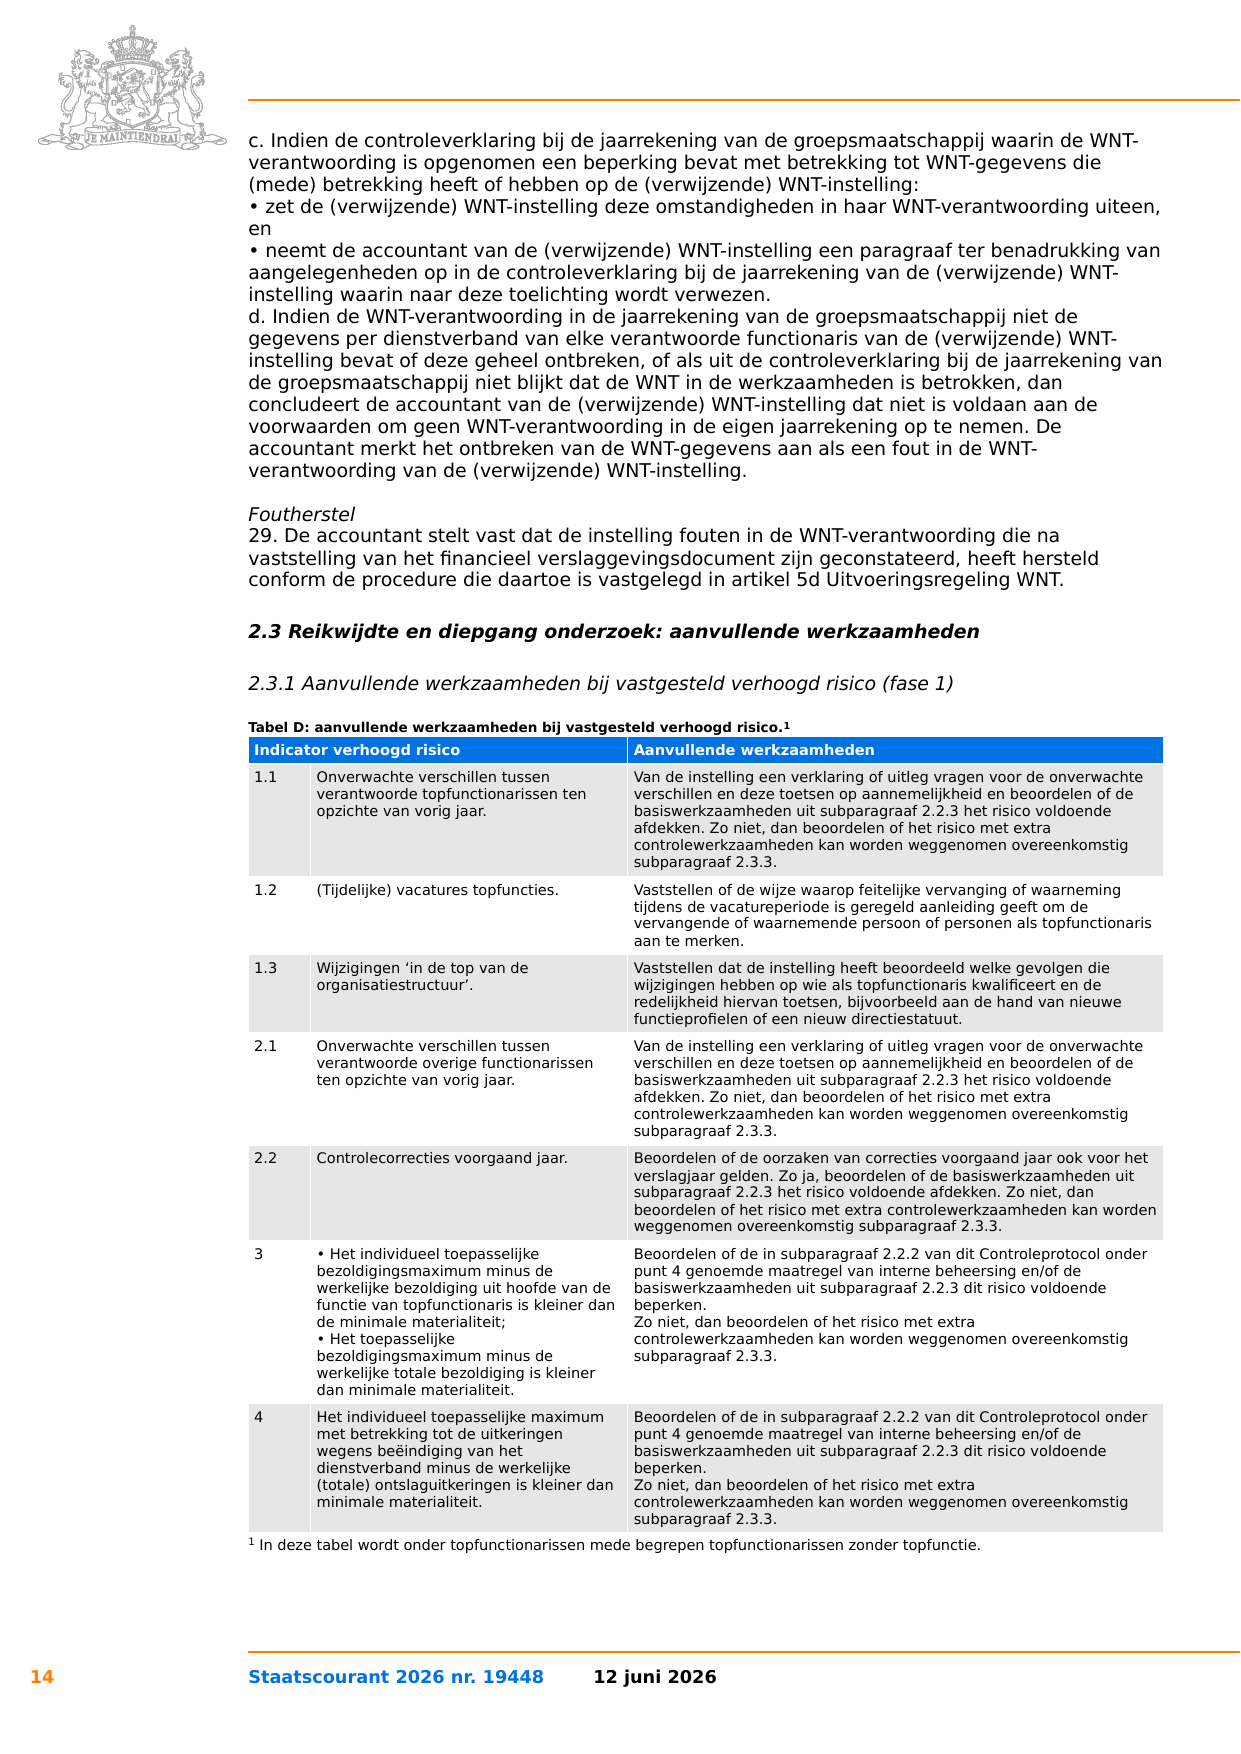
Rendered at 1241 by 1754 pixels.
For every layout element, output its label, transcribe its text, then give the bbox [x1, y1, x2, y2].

table_cell Onverwachte verschillen tussen verantwoorde overige functionarissen ten opzichte van vorig jaar. [311, 1034, 627, 1145]
table_cell Indicator verhoogd risico [249, 737, 627, 763]
table_cell Vaststellen of de wijze waarop feitelijke vervanging of waarneming tijdens de vacatureperiode is geregeld aanleiding geeft om de vervangende of waarnemende persoon of personen als topfunctionaris aan te merken. [628, 877, 1163, 954]
text • zet de (verwijzende) WNT-instelling deze omstandigheden in haar WNT-verantwoording uiteen, en [248, 196, 1163, 240]
text • neemt de accountant van de (verwijzende) WNT-instelling een paragraaf ter benadrukking van aangelegenheden op in de controleverklaring bij de jaarrekening van de (verwijzende) WNT-instelling waarin naar deze toelichting wordt verwezen. [248, 240, 1163, 306]
text d. Indien de WNT-verantwoording in de jaarrekening van de groepsmaatschappij niet de gegevens per dienstverband van elke verantwoorde functionaris van de (verwijzende) WNT-instelling bevat of deze geheel ontbreken, of als uit de controleverklaring bij de jaarrekening van de groepsmaatschappij niet blijkt dat de WNT in de werkzaamheden is betrokken, dan concludeert de accountant van de (verwijzende) WNT-instelling dat niet is voldaan aan de voorwaarden om geen WNT-verantwoording in de eigen jaarrekening op te nemen. De accountant merkt het ontbreken van de WNT-gegevens aan als een fout in de WNT-verantwoording van de (verwijzende) WNT-instelling. [248, 306, 1163, 482]
table_cell Het individueel toepasselijke maximum met betrekking tot de uitkeringen wegens beëindiging van het dienstverband minus de werkelijke (totale) ontslaguitkeringen is kleiner dan minimale materialiteit. [311, 1404, 627, 1532]
table_cell Aanvullende werkzaamheden [628, 737, 1163, 763]
table_cell Onverwachte verschillen tussen verantwoorde topfunctionarissen ten opzichte van vorig jaar. [311, 765, 627, 876]
picture [38, 25, 227, 150]
table_cell 1.1 [249, 765, 310, 876]
table_cell 2.1 [249, 1034, 310, 1145]
table_cell Beoordelen of de in subparagraaf 2.2.2 van dit Controleprotocol onder punt 4 genoemde maatregel van interne beheersing en/of de basiswerkzaamheden uit subparagraaf 2.2.3 dit risico voldoende beperken. Zo niet, dan beoordelen of het risico met extra controlewerkzaamheden kan worden weggenomen overeenkomstig subparagraaf 2.3.3. [628, 1404, 1163, 1532]
table_cell 1.3 [249, 955, 310, 1032]
table_cell Beoordelen of de in subparagraaf 2.2.2 van dit Controleprotocol onder punt 4 genoemde maatregel van interne beheersing en/of de basiswerkzaamheden uit subparagraaf 2.2.3 dit risico voldoende beperken. Zo niet, dan beoordelen of het risico met extra controlewerkzaamheden kan worden weggenomen overeenkomstig subparagraaf 2.3.3. [628, 1241, 1163, 1403]
table_header Tabel D: aanvullende werkzaamheden bij vastgesteld verhoogd risico.1 [248, 720, 1163, 736]
table_cell Wijzigingen ‘in de top van de organisatiestructuur’. [311, 955, 627, 1032]
subtitle 2.3.1 Aanvullende werkzaamheden bij vastgesteld verhoogd risico (fase 1) [248, 673, 1163, 695]
table_cell Van de instelling een verklaring of uitleg vragen voor de onverwachte verschillen en deze toetsen op aannemelijkheid en beoordelen of de basiswerkzaamheden uit subparagraaf 2.2.3 het risico voldoende afdekken. Zo niet, dan beoordelen of het risico met extra controlewerkzaamheden kan worden weggenomen overeenkomstig subparagraaf 2.3.3. [628, 1034, 1163, 1145]
table_cell Beoordelen of de oorzaken van correcties voorgaand jaar ook voor het verslagjaar gelden. Zo ja, beoordelen of de basiswerkzaamheden uit subparagraaf 2.2.3 het risico voldoende afdekken. Zo niet, dan beoordelen of het risico met extra controlewerkzaamheden kan worden weggenomen overeenkomstig subparagraaf 2.3.3. [628, 1146, 1163, 1240]
table_cell 3 [249, 1241, 310, 1403]
subtitle Foutherstel [248, 503, 1163, 525]
table_cell Van de instelling een verklaring of uitleg vragen voor de onverwachte verschillen en deze toetsen op aannemelijkheid en beoordelen of de basiswerkzaamheden uit subparagraaf 2.2.3 het risico voldoende afdekken. Zo niet, dan beoordelen of het risico met extra controlewerkzaamheden kan worden weggenomen overeenkomstig subparagraaf 2.3.3. [628, 765, 1163, 876]
table_cell 1.2 [249, 877, 310, 954]
table_cell 2.2 [249, 1146, 310, 1240]
text 29. De accountant stelt vast dat de instelling fouten in de WNT-verantwoording die na vaststelling van het financieel verslaggevingsdocument zijn geconstateerd, heeft hersteld conform de procedure die daartoe is vastgelegd in artikel 5d Uitvoeringsregeling WNT. [248, 525, 1163, 591]
text c. Indien de controleverklaring bij de jaarrekening van de groepsmaatschappij waarin de WNT-verantwoording is opgenomen een beperking bevat met betrekking tot WNT-gegevens die (mede) betrekking heeft of hebben op de (verwijzende) WNT-instelling: [248, 130, 1163, 196]
table_cell • Het individueel toepasselijke bezoldigingsmaximum minus de werkelijke bezoldiging uit hoofde van de functie van topfunctionaris is kleiner dan de minimale materialiteit; • Het toepasselijke bezoldigingsmaximum minus de werkelijke totale bezoldiging is kleiner dan minimale materialiteit. [311, 1241, 627, 1403]
table_cell Controlecorrecties voorgaand jaar. [311, 1146, 627, 1240]
table_cell (Tijdelijke) vacatures topfuncties. [311, 877, 627, 954]
table_cell 1 In deze tabel wordt onder topfunctionarissen mede begrepen topfunctionarissen zonder topfunctie. [248, 1534, 1163, 1553]
table_cell Vaststellen dat de instelling heeft beoordeeld welke gevolgen die wijzigingen hebben op wie als topfunctionaris kwalificeert en de redelijkheid hiervan toetsen, bijvoorbeeld aan de hand van nieuwe functieprofielen of een nieuw directiestatuut. [628, 955, 1163, 1032]
subtitle 2.3 Reikwijdte en diepgang onderzoek: aanvullende werkzaamheden [248, 621, 1163, 643]
table_cell 4 [249, 1404, 310, 1532]
